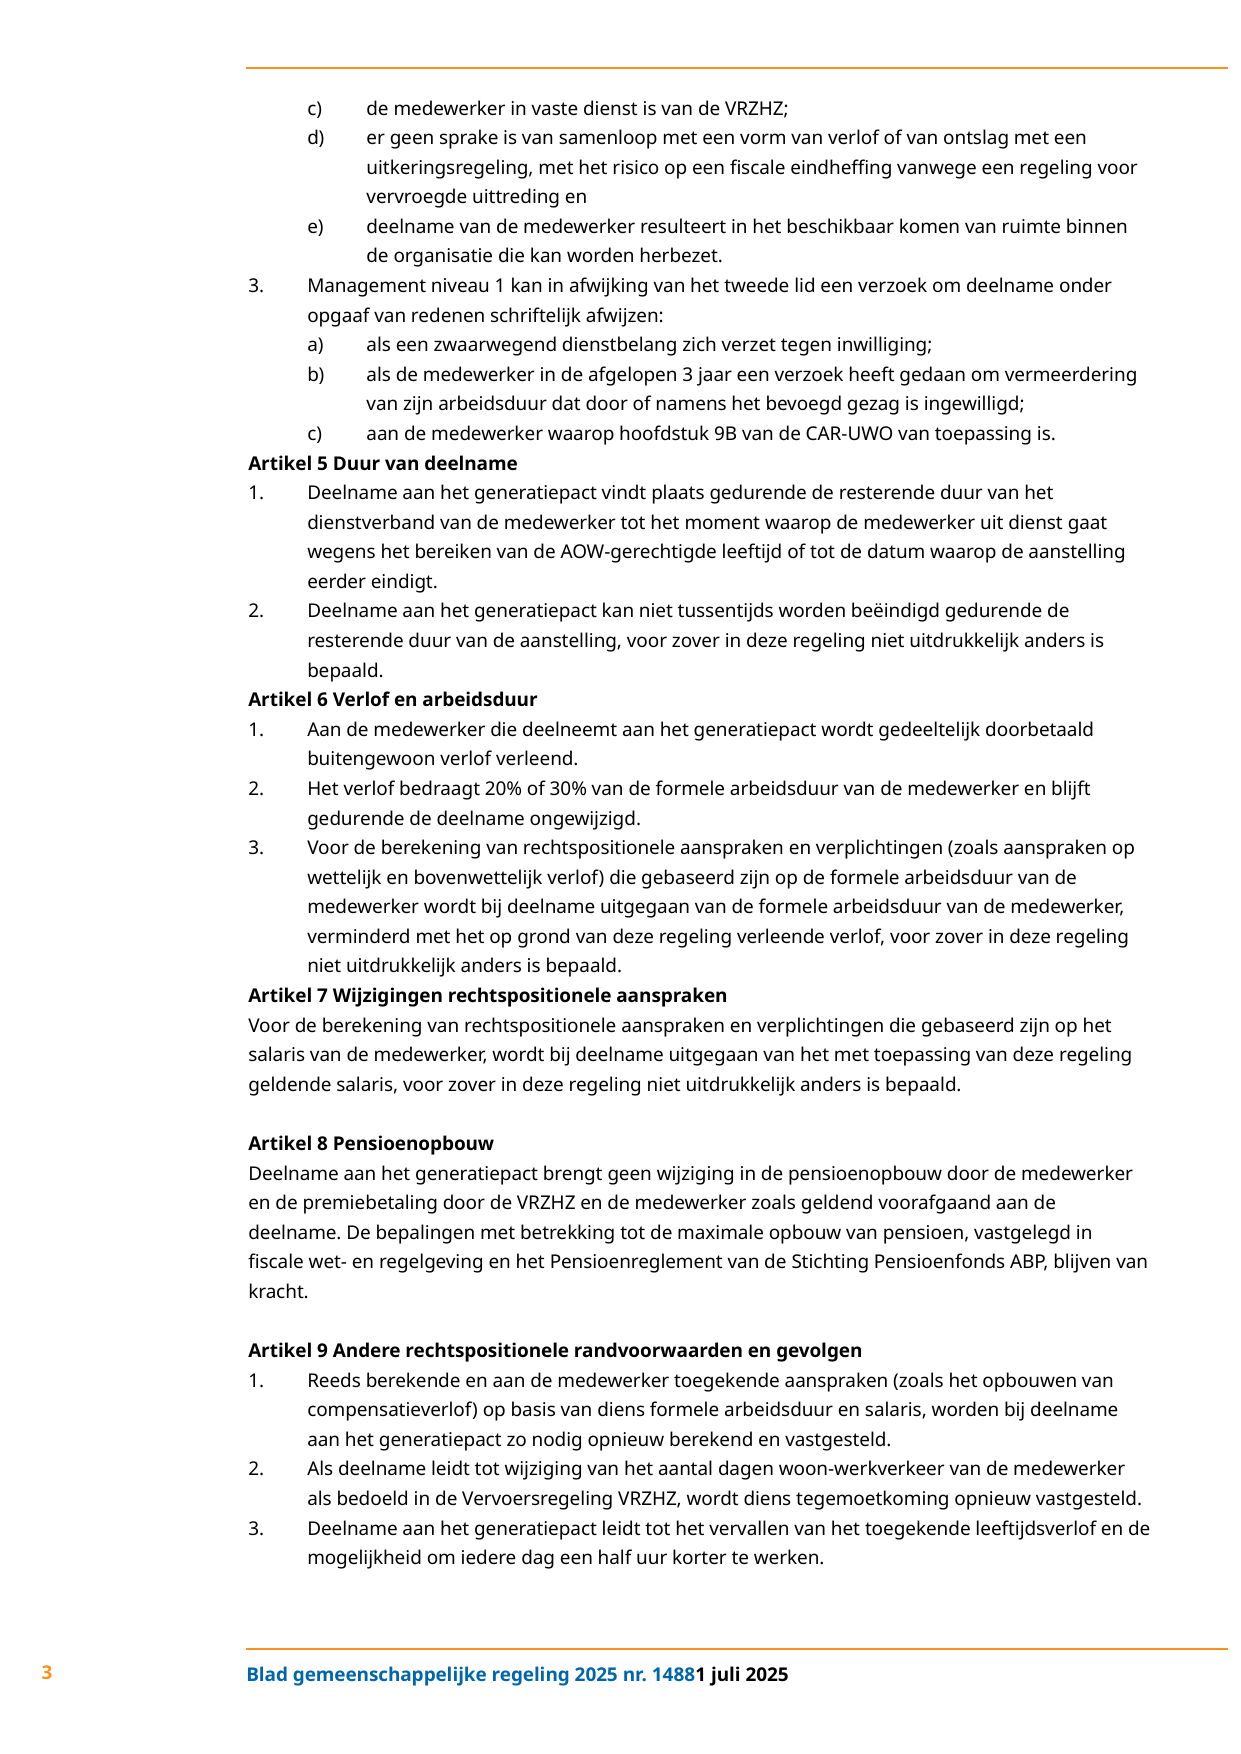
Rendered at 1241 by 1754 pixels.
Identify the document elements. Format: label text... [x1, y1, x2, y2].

list aan de medewerker waarop hoofdstuk 9B van de CAR-UWO van toepassing is. [307, 420, 1152, 446]
picture [41, 47, 231, 172]
text Artikel 9 Andere rechtspositionele randvoorwaarden en gevolgen [248, 1337, 1152, 1363]
text Deelname aan het generatiepact brengt geen wijziging in de pensioenopbouw door de medewerker en de premiebetaling door de VRZHZ en de medewerker zoals geldend voorafgaand aan de deelname. De bepalingen met betrekking tot de maximale opbouw van pensioen, vastgelegd in fiscale wet- en regelgeving en het Pensioenreglement van de Stichting Pensioenfonds ABP, blijven van kracht. [248, 1160, 1152, 1304]
list als een zwaarwegend dienstbelang zich verzet tegen inwilliging; [307, 331, 1152, 357]
list Management niveau 1 kan in afwijking van het tweede lid een verzoek om deelname onder opgaaf van redenen schriftelijk afwijzen: [248, 272, 1152, 328]
list Aan de medewerker die deelneemt aan het generatiepact wordt gedeeltelijk doorbetaald buitengewoon verlof verleend. [248, 716, 1152, 771]
text Artikel 7 Wijzigingen rechtspositionele aanspraken [248, 982, 1152, 1008]
text Artikel 5 Duur van deelname [248, 450, 1152, 476]
list Deelname aan het generatiepact vindt plaats gedurende de resterende duur van het dienstverband van de medewerker tot het moment waarop de medewerker uit dienst gaat wegens het bereiken van de AOW-gerechtigde leeftijd of tot de datum waarop de aanstelling eerder eindigt. [248, 479, 1152, 594]
list Deelname aan het generatiepact leidt tot het vervallen van het toegekende leeftijdsverlof en de mogelijkheid om iedere dag een half uur korter te werken. [248, 1515, 1152, 1570]
list als de medewerker in de afgelopen 3 jaar een verzoek heeft gedaan om vermeerdering van zijn arbeidsduur dat door of namens het bevoegd gezag is ingewilligd; [307, 361, 1152, 416]
list deelname van de medewerker resulteert in het beschikbaar komen van ruimte binnen de organisatie die kan worden herbezet. [307, 213, 1152, 268]
list de medewerker in vaste dienst is van de VRZHZ; [307, 95, 1152, 121]
text Voor de berekening van rechtspositionele aanspraken en verplichtingen die gebaseerd zijn op het salaris van de medewerker, wordt bij deelname uitgegaan van het met toepassing van deze regeling geldende salaris, voor zover in deze regeling niet uitdrukkelijk anders is bepaald. [248, 1012, 1152, 1097]
list er geen sprake is van samenloop met een vorm van verlof of van ontslag met een uitkeringsregeling, met het risico op een fiscale eindheffing vanwege een regeling voor vervroegde uittreding en [307, 124, 1152, 209]
text Artikel 6 Verlof en arbeidsduur [248, 686, 1152, 712]
list Als deelname leidt tot wijziging van het aantal dagen woon-werkverkeer van de medewerker als bedoeld in de Vervoersregeling VRZHZ, wordt diens tegemoetkoming opnieuw vastgesteld. [248, 1456, 1152, 1511]
list Het verlof bedraagt 20% of 30% van de formele arbeidsduur van de medewerker en blijft gedurende de deelname ongewijzigd. [248, 775, 1152, 831]
list Deelname aan het generatiepact kan niet tussentijds worden beëindigd gedurende de resterende duur van de aanstelling, voor zover in deze regeling niet uitdrukkelijk anders is bepaald. [248, 598, 1152, 683]
list Voor de berekening van rechtspositionele aanspraken en verplichtingen (zoals aanspraken op wettelijk en bovenwettelijk verlof) die gebaseerd zijn op de formele arbeidsduur van de medewerker wordt bij deelname uitgegaan van de formele arbeidsduur van de medewerker, verminderd met het op grond van deze regeling verleende verlof, voor zover in deze regeling niet uitdrukkelijk anders is bepaald. [248, 834, 1152, 978]
list Reeds berekende en aan de medewerker toegekende aanspraken (zoals het opbouwen van compensatieverlof) op basis van diens formele arbeidsduur en salaris, worden bij deelname aan het generatiepact zo nodig opnieuw berekend en vastgesteld. [248, 1367, 1152, 1452]
text Artikel 8 Pensioenopbouw [248, 1130, 1152, 1156]
